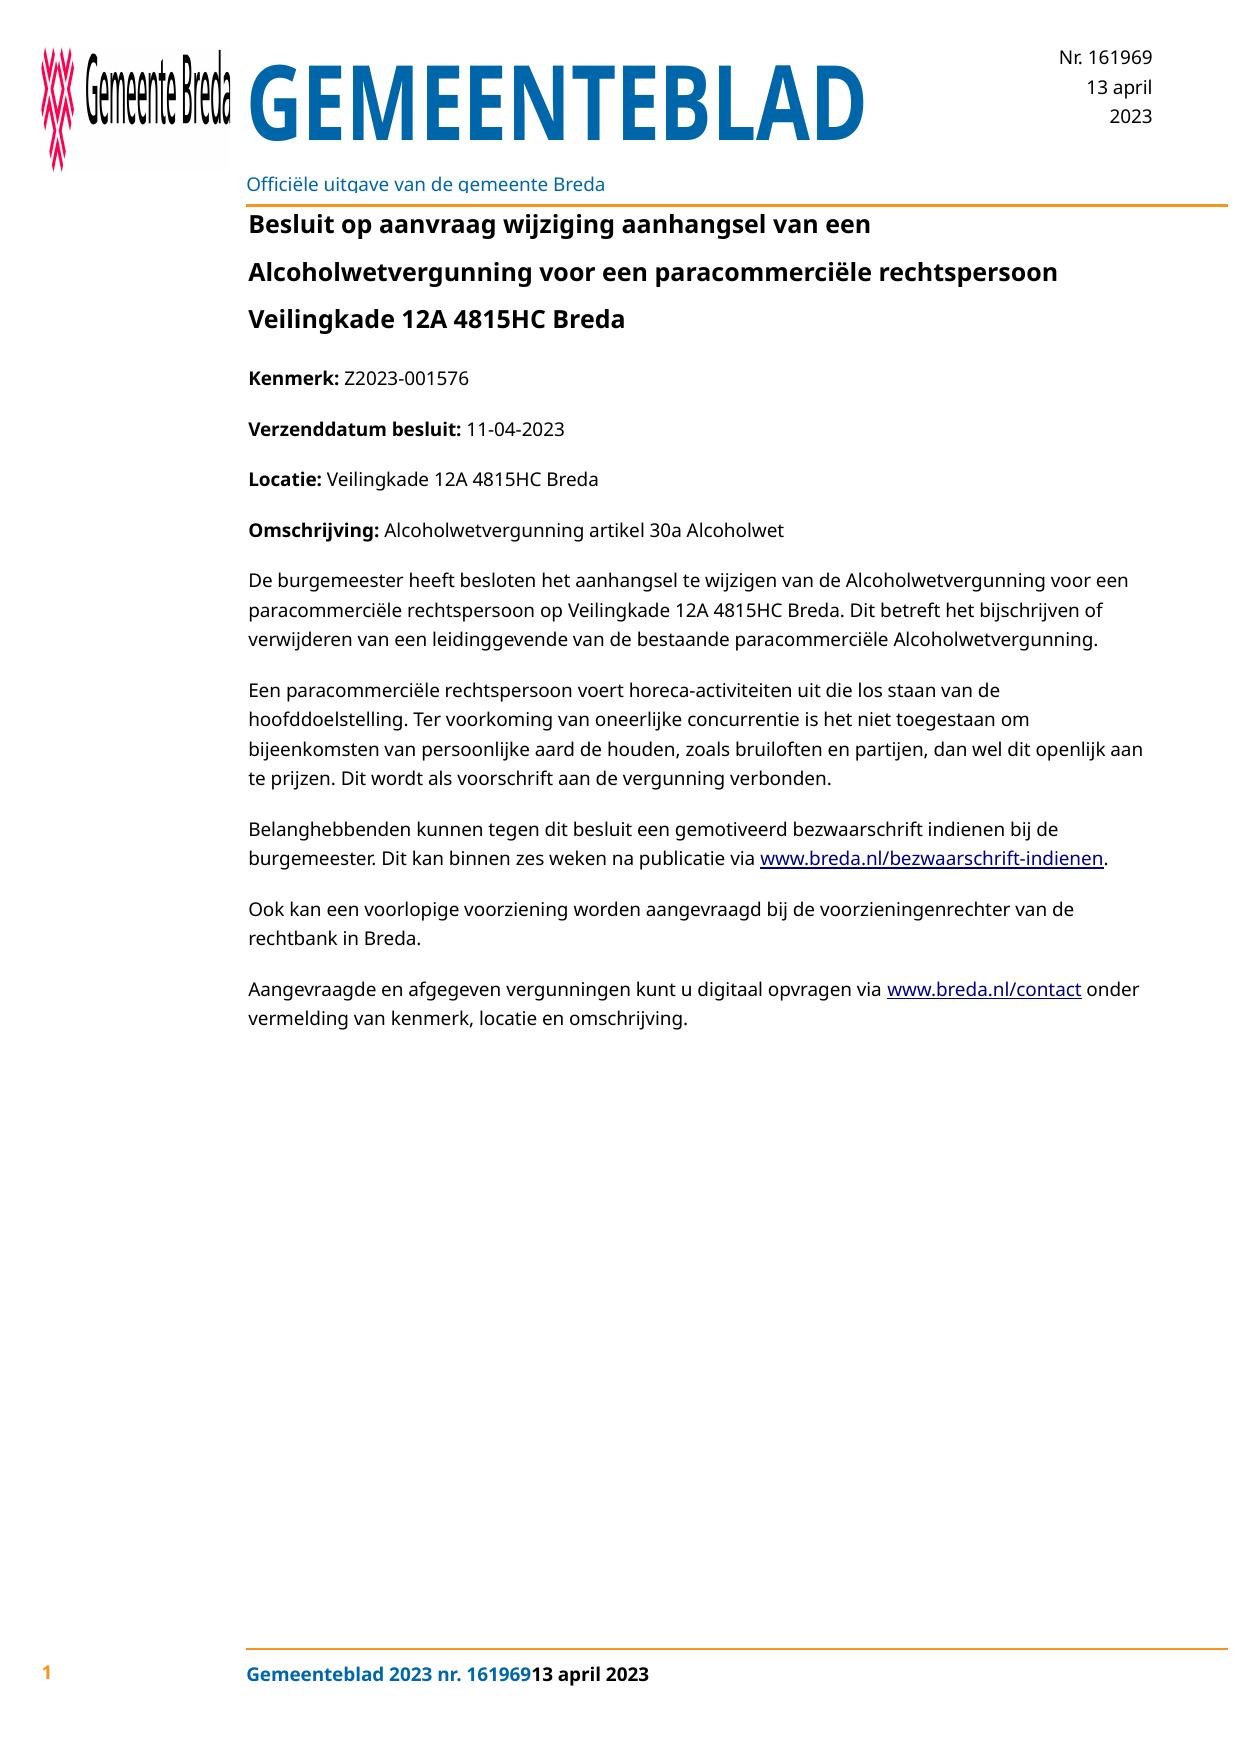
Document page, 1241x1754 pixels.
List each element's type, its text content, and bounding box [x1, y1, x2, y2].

text Een paracommerciële rechtspersoon voert horeca-activiteiten uit die los staan van de hoofddoelstelling. Ter voorkoming van oneerlijke concurrentie is het niet toegestaan om bijeenkomsten van persoonlijke aard de houden, zoals bruiloften en partijen, dan wel dit openlijk aan te prijzen. Dit wordt als voorschrift aan de vergunning verbonden. [248, 677, 1152, 791]
text Locatie: Veilingkade 12A 4815HC Breda [248, 466, 1152, 492]
text Verzenddatum besluit: 11-04-2023 [248, 416, 1152, 442]
text Kenmerk: Z2023-001576 [248, 366, 1152, 391]
text Belanghebbenden kunnen tegen dit besluit een gemotiveerd bezwaarschrift indienen bij de burgemeester. Dit kan binnen zes weken na publicatie via www.breda.nl/bezwaarschrift-indienen. [248, 816, 1152, 871]
text Aangevraagde en afgegeven vergunningen kunt u digitaal opvragen via www.breda.nl/contact onder vermelding van kenmerk, locatie en omschrijving. [248, 976, 1152, 1031]
text De burgemeester heeft besloten het aanhangsel te wijzigen van de Alcoholwetvergunning voor een paracommerciële rechtspersoon op Veilingkade 12A 4815HC Breda. Dit betreft het bijschrijven of verwijderen van een leidinggevende van de bestaande paracommerciële Alcoholwetvergunning. [248, 567, 1152, 652]
text Ook kan een voorlopige voorziening worden aangevraagd bij de voorzieningenrechter van de rechtbank in Breda. [248, 896, 1152, 951]
text Omschrijving: Alcoholwetvergunning artikel 30a Alcoholwet [248, 517, 1152, 542]
picture [41, 47, 231, 172]
text Besluit op aanvraag wijziging aanhangsel van een Alcoholwetvergunning voor een paracommerciële rechtspersoon Veilingkade 12A 4815HC Breda [248, 207, 1152, 336]
